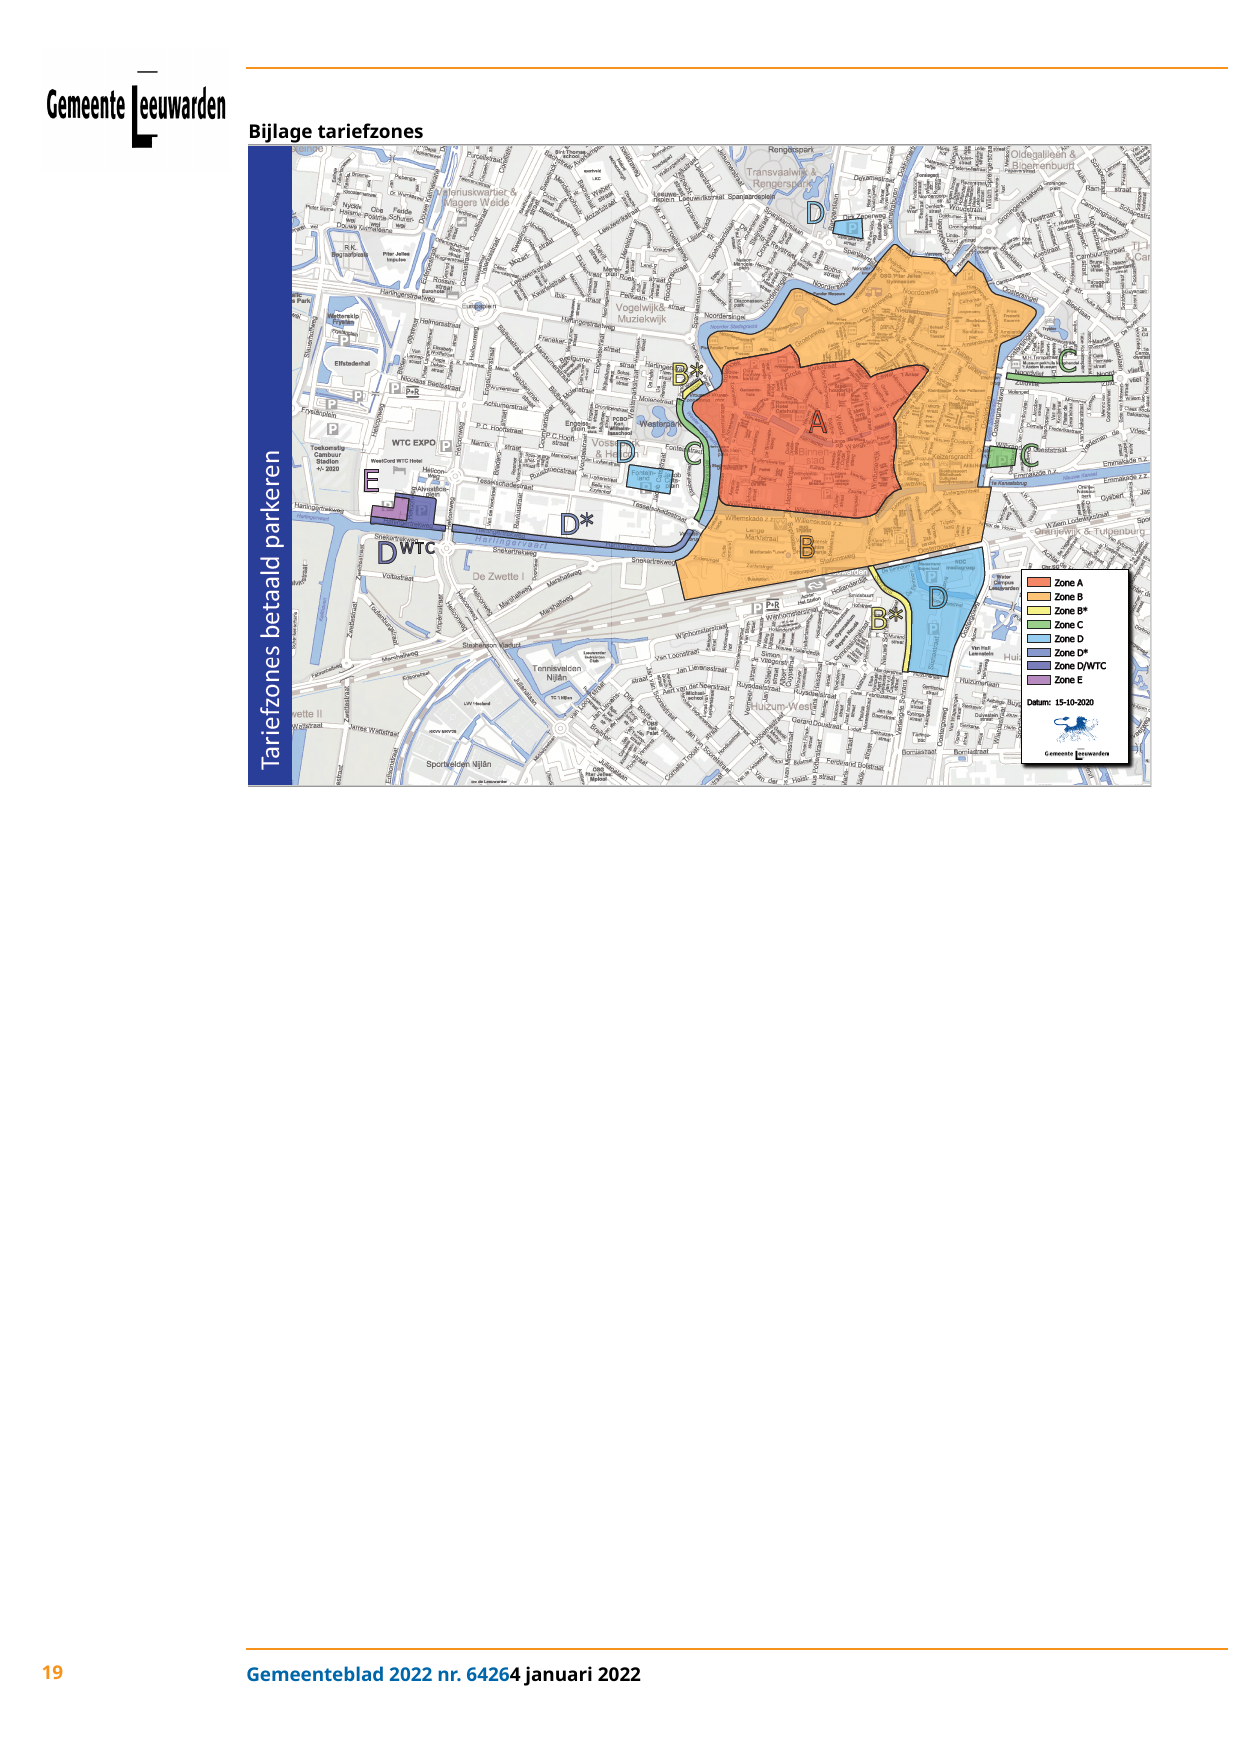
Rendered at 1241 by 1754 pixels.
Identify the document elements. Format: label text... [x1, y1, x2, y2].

picture [41, 47, 231, 172]
text Bijlage tariefzones [248, 116, 1152, 144]
picture [248, 144, 1152, 787]
